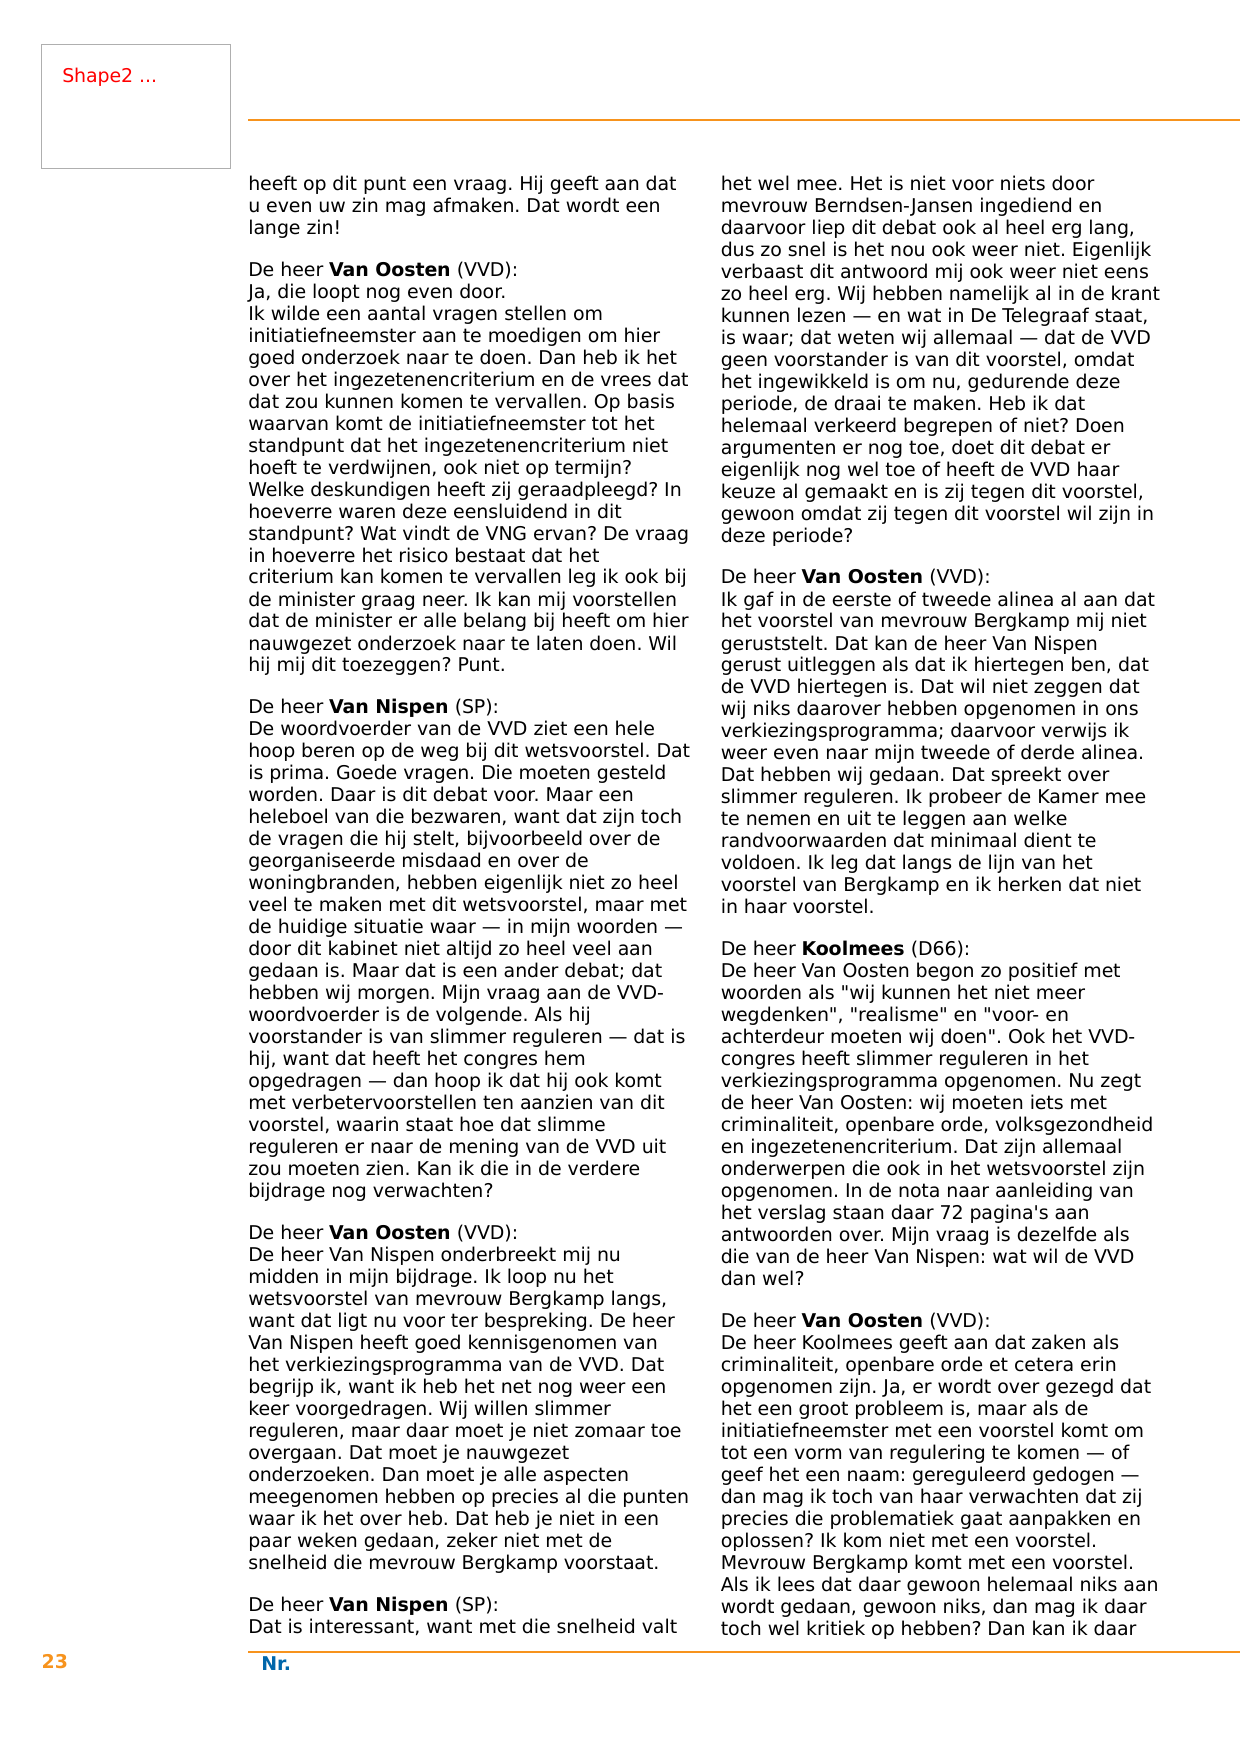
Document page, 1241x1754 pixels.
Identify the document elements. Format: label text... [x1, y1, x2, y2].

text De heer Van Nispen (SP): [248, 696, 691, 718]
text heeft op dit punt een vraag. Hij geeft aan dat u even uw zin mag afmaken. Dat wordt een lange zin! [248, 173, 691, 239]
text Dat is interessant, want met die snelheid valt [248, 1616, 691, 1637]
text De heer Koolmees (D66): [721, 938, 1163, 960]
text De heer Van Oosten begon zo positief met woorden als "wij kunnen het niet meer wegdenken", "realisme" en "voor- en achterdeur moeten wij doen". Ook het VVD-congres heeft slimmer reguleren in het verkiezingsprogramma opgenomen. Nu zegt de heer Van Oosten: wij moeten iets met criminaliteit, openbare orde, volksgezondheid en ingezetenencriterium. Dat zijn allemaal onderwerpen die ook in het wetsvoorstel zijn opgenomen. In de nota naar aanleiding van het verslag staan daar 72 pagina's aan antwoorden over. Mijn vraag is dezelfde als die van de heer Van Nispen: wat wil de VVD dan wel? [721, 960, 1163, 1290]
text De heer Van Nispen onderbreekt mij nu midden in mijn bijdrage. Ik loop nu het wetsvoorstel van mevrouw Bergkamp langs, want dat ligt nu voor ter bespreking. De heer Van Nispen heeft goed kennisgenomen van het verkiezingsprogramma van de VVD. Dat begrijp ik, want ik heb het net nog weer een keer voorgedragen. Wij willen slimmer reguleren, maar daar moet je niet zomaar toe overgaan. Dat moet je nauwgezet onderzoeken. Dan moet je alle aspecten meegenomen hebben op precies al die punten waar ik het over heb. Dat heb je niet in een paar weken gedaan, zeker niet met de snelheid die mevrouw Bergkamp voorstaat. [248, 1244, 691, 1573]
text Ik gaf in de eerste of tweede alinea al aan dat het voorstel van mevrouw Bergkamp mij niet geruststelt. Dat kan de heer Van Nispen gerust uitleggen als dat ik hiertegen ben, dat de VVD hiertegen is. Dat wil niet zeggen dat wij niks daarover hebben opgenomen in ons verkiezingsprogramma; daarvoor verwijs ik weer even naar mijn tweede of derde alinea. Dat hebben wij gedaan. Dat spreekt over slimmer reguleren. Ik probeer de Kamer mee te nemen en uit te leggen aan welke randvoorwaarden dat minimaal dient te voldoen. Ik leg dat langs de lijn van het voorstel van Bergkamp en ik herken dat niet in haar voorstel. [721, 588, 1163, 918]
text De heer Van Oosten (VVD): [721, 1310, 1163, 1332]
text De heer Van Nispen (SP): [248, 1593, 691, 1616]
text De heer Van Oosten (VVD): [721, 566, 1163, 588]
text het wel mee. Het is niet voor niets door mevrouw Berndsen-Jansen ingediend en daarvoor liep dit debat ook al heel erg lang, dus zo snel is het nou ook weer niet. Eigenlijk verbaast dit antwoord mij ook weer niet eens zo heel erg. Wij hebben namelijk al in de krant kunnen lezen — en wat in De Telegraaf staat, is waar; dat weten wij allemaal — dat de VVD geen voorstander is van dit voorstel, omdat het ingewikkeld is om nu, gedurende deze periode, de draai te maken. Heb ik dat helemaal verkeerd begrepen of niet? Doen argumenten er nog toe, doet dit debat er eigenlijk nog wel toe of heeft de VVD haar keuze al gemaakt en is zij tegen dit voorstel, gewoon omdat zij tegen dit voorstel wil zijn in deze periode? [721, 173, 1163, 546]
text De woordvoerder van de VVD ziet een hele hoop beren op de weg bij dit wetsvoorstel. Dat is prima. Goede vragen. Die moeten gesteld worden. Daar is dit debat voor. Maar een heleboel van die bezwaren, want dat zijn toch de vragen die hij stelt, bijvoorbeeld over de georganiseerde misdaad en over de woningbranden, hebben eigenlijk niet zo heel veel te maken met dit wetsvoorstel, maar met de huidige situatie waar — in mijn woorden — door dit kabinet niet altijd zo heel veel aan gedaan is. Maar dat is een ander debat; dat hebben wij morgen. Mijn vraag aan de VVD-woordvoerder is de volgende. Als hij voorstander is van slimmer reguleren — dat is hij, want dat heeft het congres hem opgedragen — dan hoop ik dat hij ook komt met verbetervoorstellen ten aanzien van dit voorstel, waarin staat hoe dat slimme reguleren er naar de mening van de VVD uit zou moeten zien. Kan ik die in de verdere bijdrage nog verwachten? [248, 718, 691, 1202]
text De heer Van Oosten (VVD): [248, 1222, 691, 1244]
text De heer Koolmees geeft aan dat zaken als criminaliteit, openbare orde et cetera erin opgenomen zijn. Ja, er wordt over gezegd dat het een groot probleem is, maar als de initiatiefneemster met een voorstel komt om tot een vorm van regulering te komen — of geef het een naam: gereguleerd gedogen — dan mag ik toch van haar verwachten dat zij precies die problematiek gaat aanpakken en oplossen? Ik kom niet met een voorstel. Mevrouw Bergkamp komt met een voorstel. Als ik lees dat daar gewoon helemaal niks aan wordt gedaan, gewoon niks, dan mag ik daar toch wel kritiek op hebben? Dan kan ik daar [721, 1332, 1163, 1639]
text Ik wilde een aantal vragen stellen om initiatiefneemster aan te moedigen om hier goed onderzoek naar te doen. Dan heb ik het over het ingezetenencriterium en de vrees dat dat zou kunnen komen te vervallen. Op basis waarvan komt de initiatiefneemster tot het standpunt dat het ingezetenencriterium niet hoeft te verdwijnen, ook niet op termijn? Welke deskundigen heeft zij geraadpleegd? In hoeverre waren deze eensluidend in dit standpunt? Wat vindt de VNG ervan? De vraag in hoeverre het risico bestaat dat het criterium kan komen te vervallen leg ik ook bij de minister graag neer. Ik kan mij voorstellen dat de minister er alle belang bij heeft om hier nauwgezet onderzoek naar te laten doen. Wil hij mij dit toezeggen? Punt. [248, 303, 691, 676]
text Ja, die loopt nog even door. [248, 281, 691, 303]
text De heer Van Oosten (VVD): [248, 259, 691, 281]
